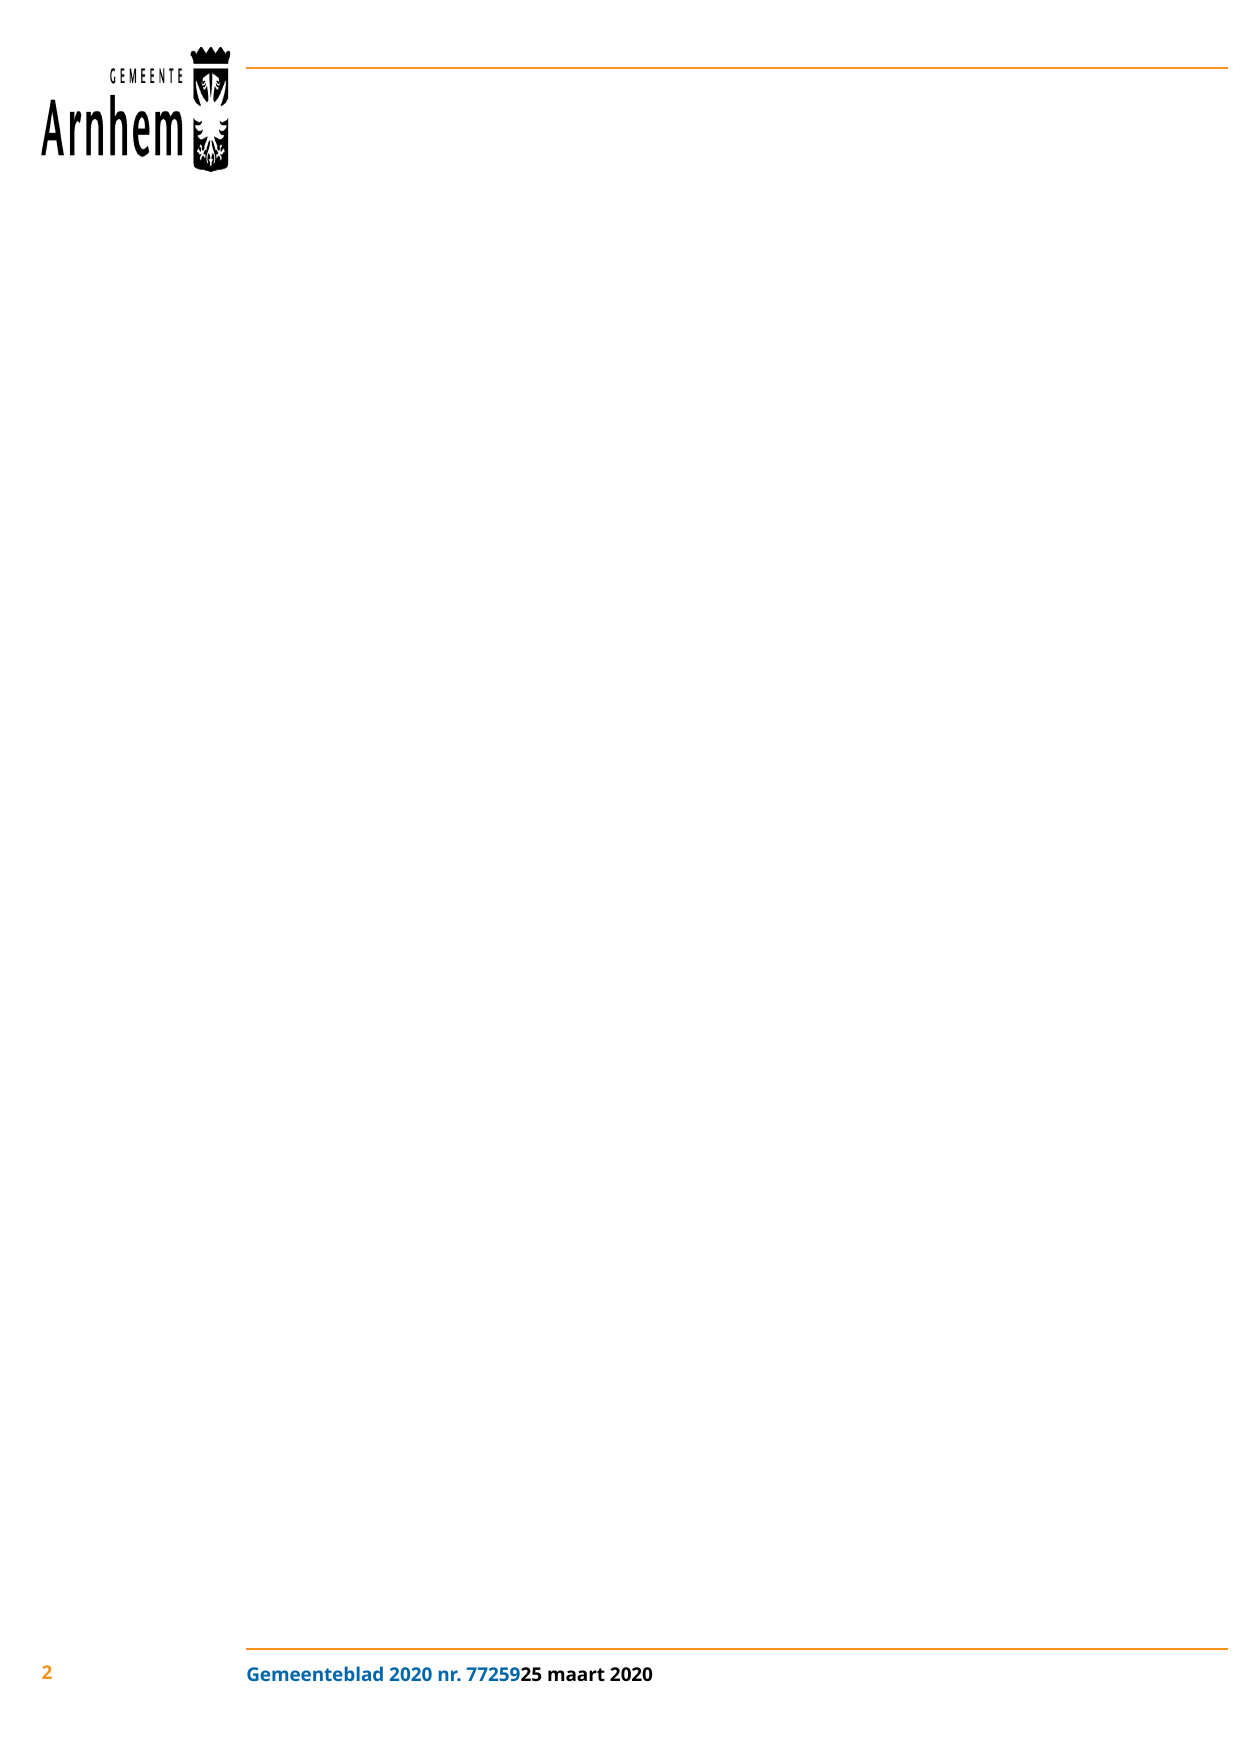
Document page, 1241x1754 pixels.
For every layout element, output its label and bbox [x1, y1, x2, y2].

picture [41, 47, 231, 172]
